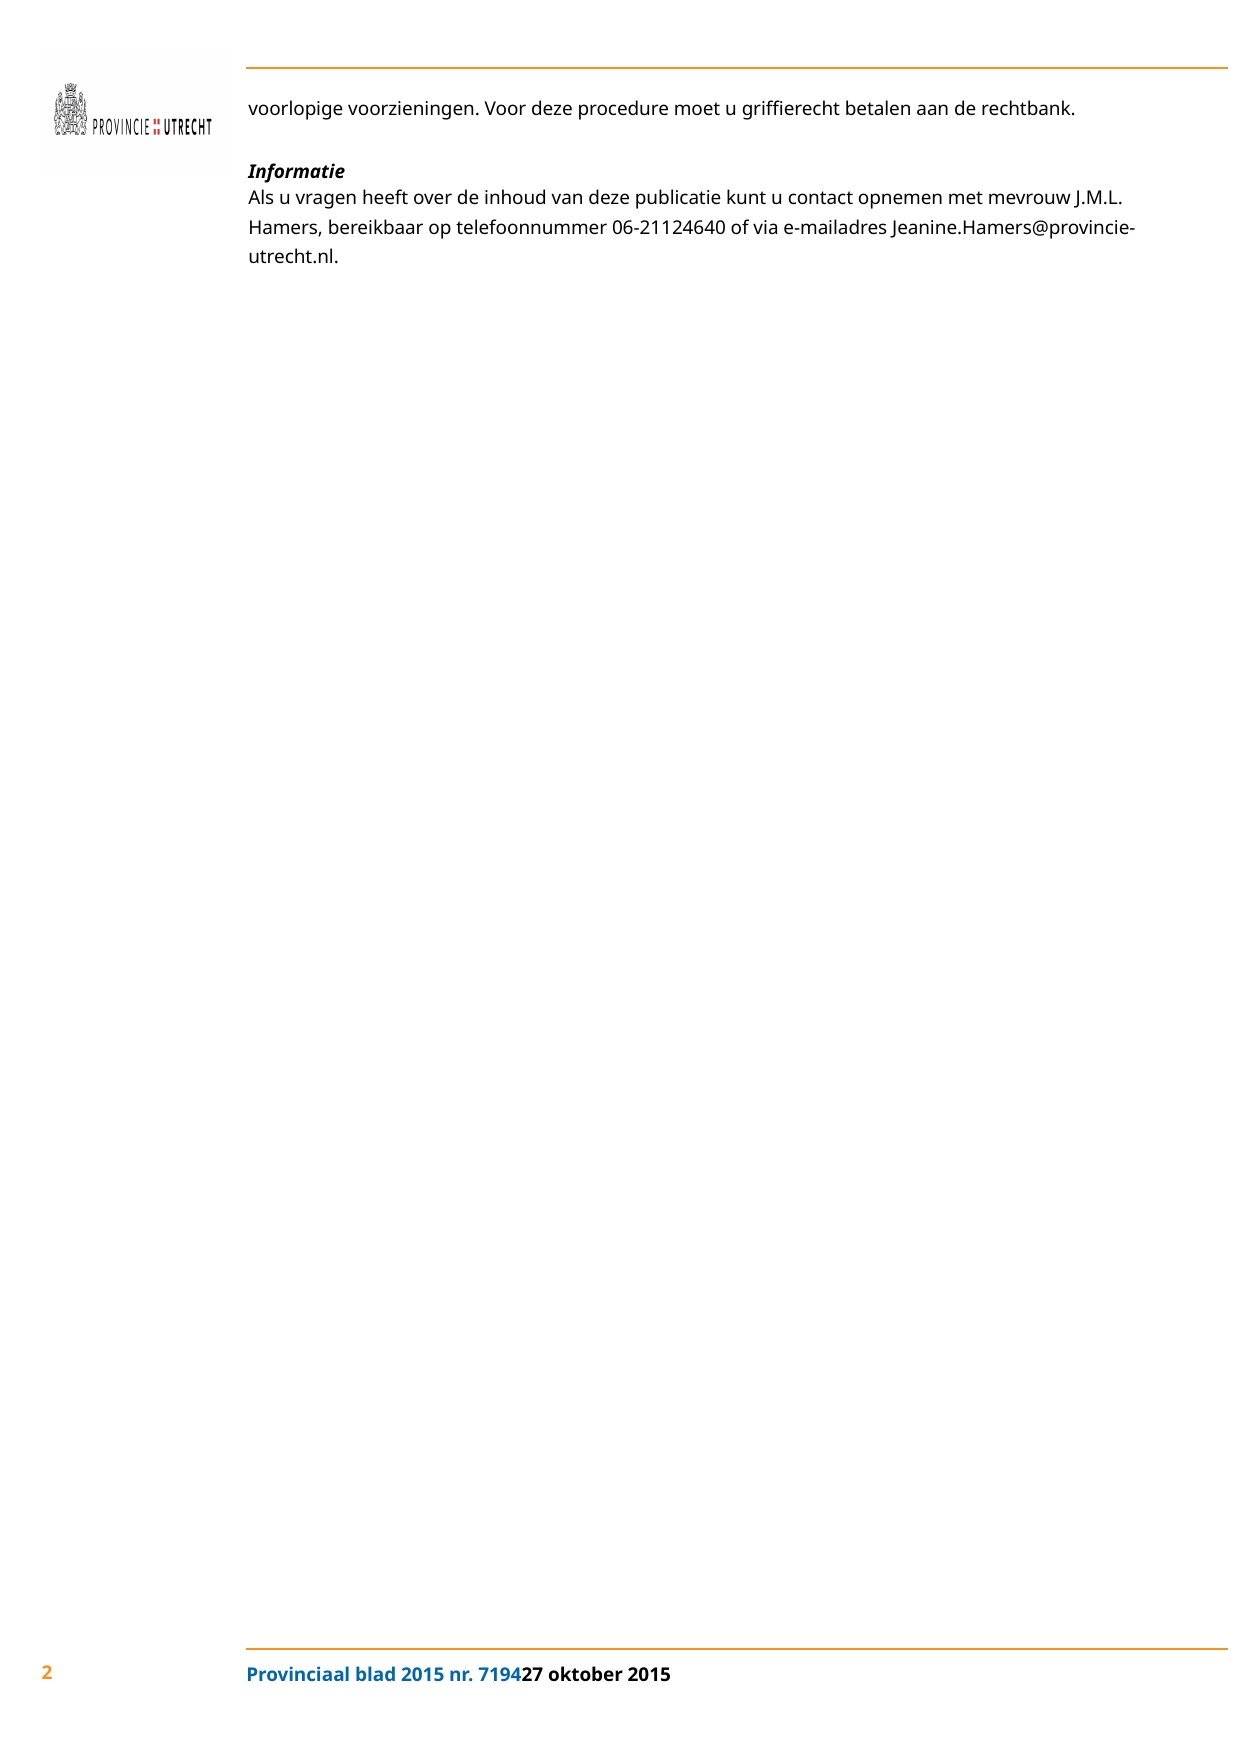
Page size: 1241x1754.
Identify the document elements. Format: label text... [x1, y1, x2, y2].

text voorlopige voorzieningen. Voor deze procedure moet u griffierecht betalen aan de rechtbank. [248, 95, 1152, 121]
text Als u vragen heeft over de inhoud van deze publicatie kunt u contact opnemen met mevrouw J.M.L. Hamers, bereikbaar op telefoonnummer 06-21124640 of via e-mailadres Jeanine.Hamers@provincie-utrecht.nl. [248, 184, 1152, 269]
picture [41, 47, 231, 172]
text Informatie [248, 159, 1152, 184]
